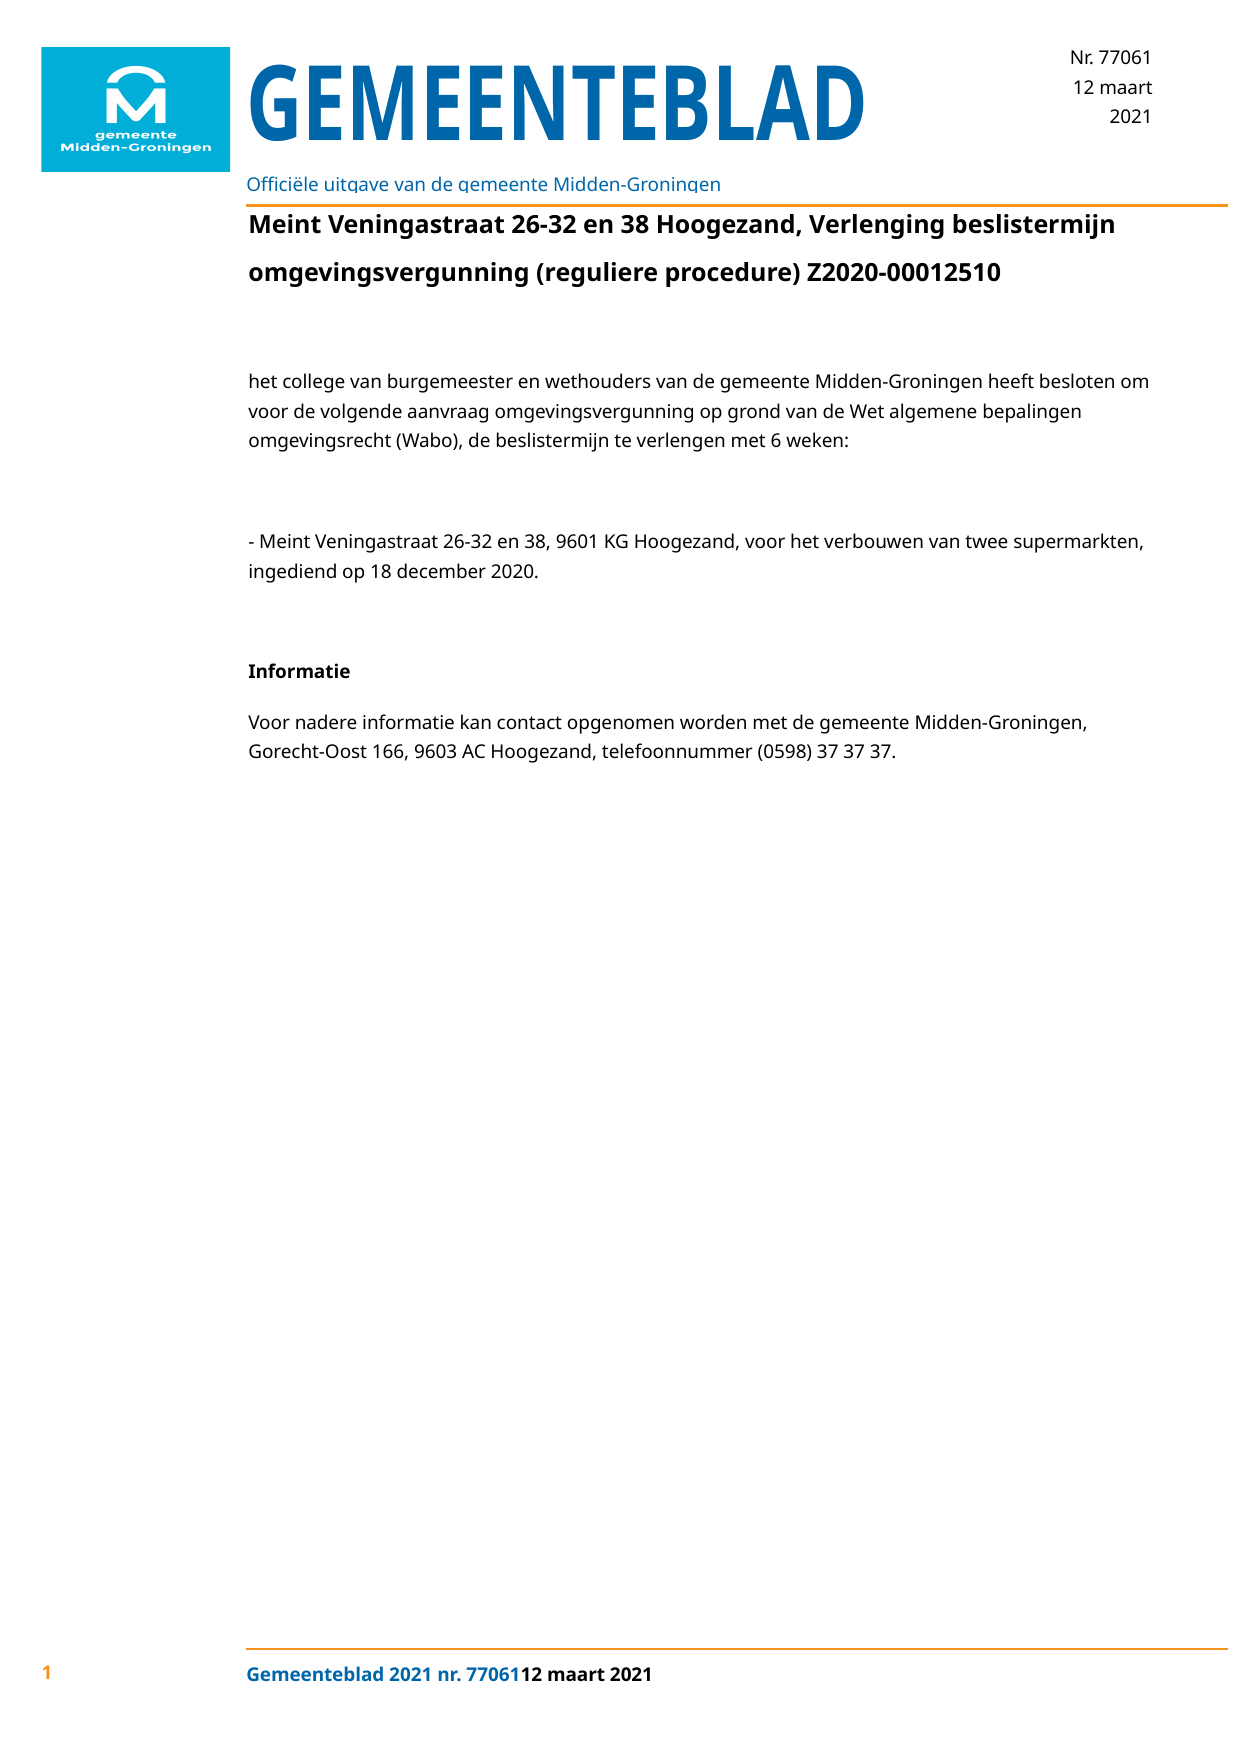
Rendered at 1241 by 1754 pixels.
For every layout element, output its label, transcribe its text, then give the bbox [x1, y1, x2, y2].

picture [107, 89, 165, 122]
text Meint Veningastraat 26-32 en 38 Hoogezand, Verlenging beslistermijn omgevingsvergunning (reguliere procedure) Z2020-00012510 [248, 207, 1152, 288]
text Informatie [248, 659, 1152, 684]
text - Meint Veningastraat 26-32 en 38, 9601 KG Hoogezand, voor het verbouwen van twee supermarkten, ingediend op 18 december 2020. [248, 528, 1152, 584]
picture [108, 66, 164, 82]
picture [184, 146, 190, 153]
text Voor nadere informatie kan contact opgenomen worden met de gemeente Midden-Groningen, Gorecht-Oost 166, 9603 AC Hoogezand, telefoonnummer (0598) 37 37 37. [248, 709, 1152, 764]
text het college van burgemeester en wethouders van de gemeente Midden-Groningen heeft besloten om voor de volgende aanvraag omgevingsvergunning op grond van de Wet algemene bepalingen omgevingsrecht (Wabo), de beslistermijn te verlengen met 6 weken: [248, 368, 1152, 453]
